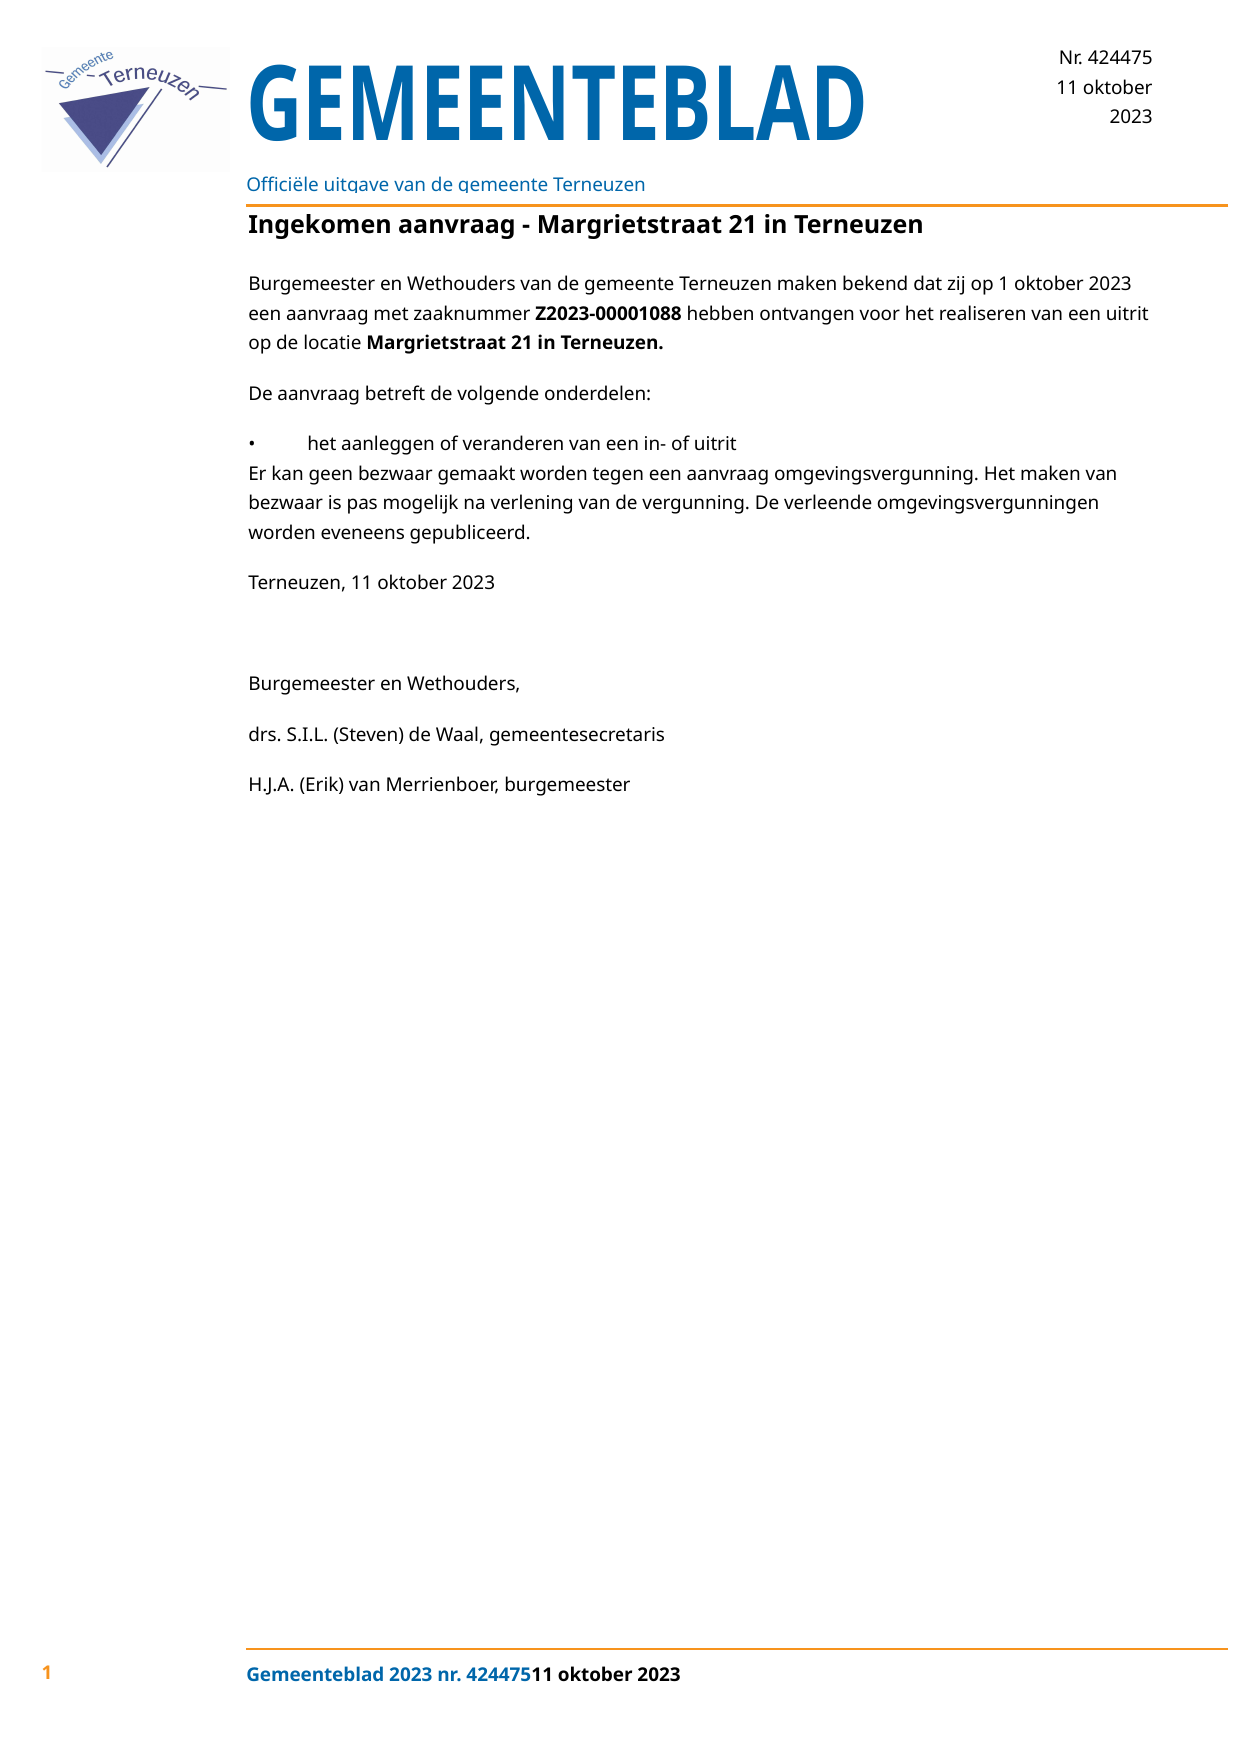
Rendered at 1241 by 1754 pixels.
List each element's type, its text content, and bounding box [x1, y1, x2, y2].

text drs. S.I.L. (Steven) de Waal, gemeentesecretaris [248, 721, 1152, 746]
text De aanvraag betreft de volgende onderdelen: [248, 380, 1152, 406]
text Er kan geen bezwaar gemaakt worden tegen een aanvraag omgevingsvergunning. Het maken van bezwaar is pas mogelijk na verlening van de vergunning. De verleende omgevingsvergunningen worden eveneens gepubliceerd. [248, 460, 1152, 545]
text Burgemeester en Wethouders, [248, 670, 1152, 696]
list het aanleggen of veranderen van een in- of uitrit [248, 430, 1152, 456]
text Burgemeester en Wethouders van de gemeente Terneuzen maken bekend dat zij op 1 oktober 2023 een aanvraag met zaaknummer Z2023-00001088 hebben ontvangen voor het realiseren van een uitrit op de locatie Margrietstraat 21 in Terneuzen. [248, 270, 1152, 355]
text Terneuzen, 11 oktober 2023 [248, 569, 1152, 595]
text Ingekomen aanvraag - Margrietstraat 21 in Terneuzen [248, 207, 1152, 241]
picture [41, 47, 231, 172]
text H.J.A. (Erik) van Merrienboer, burgemeester [248, 771, 1152, 797]
